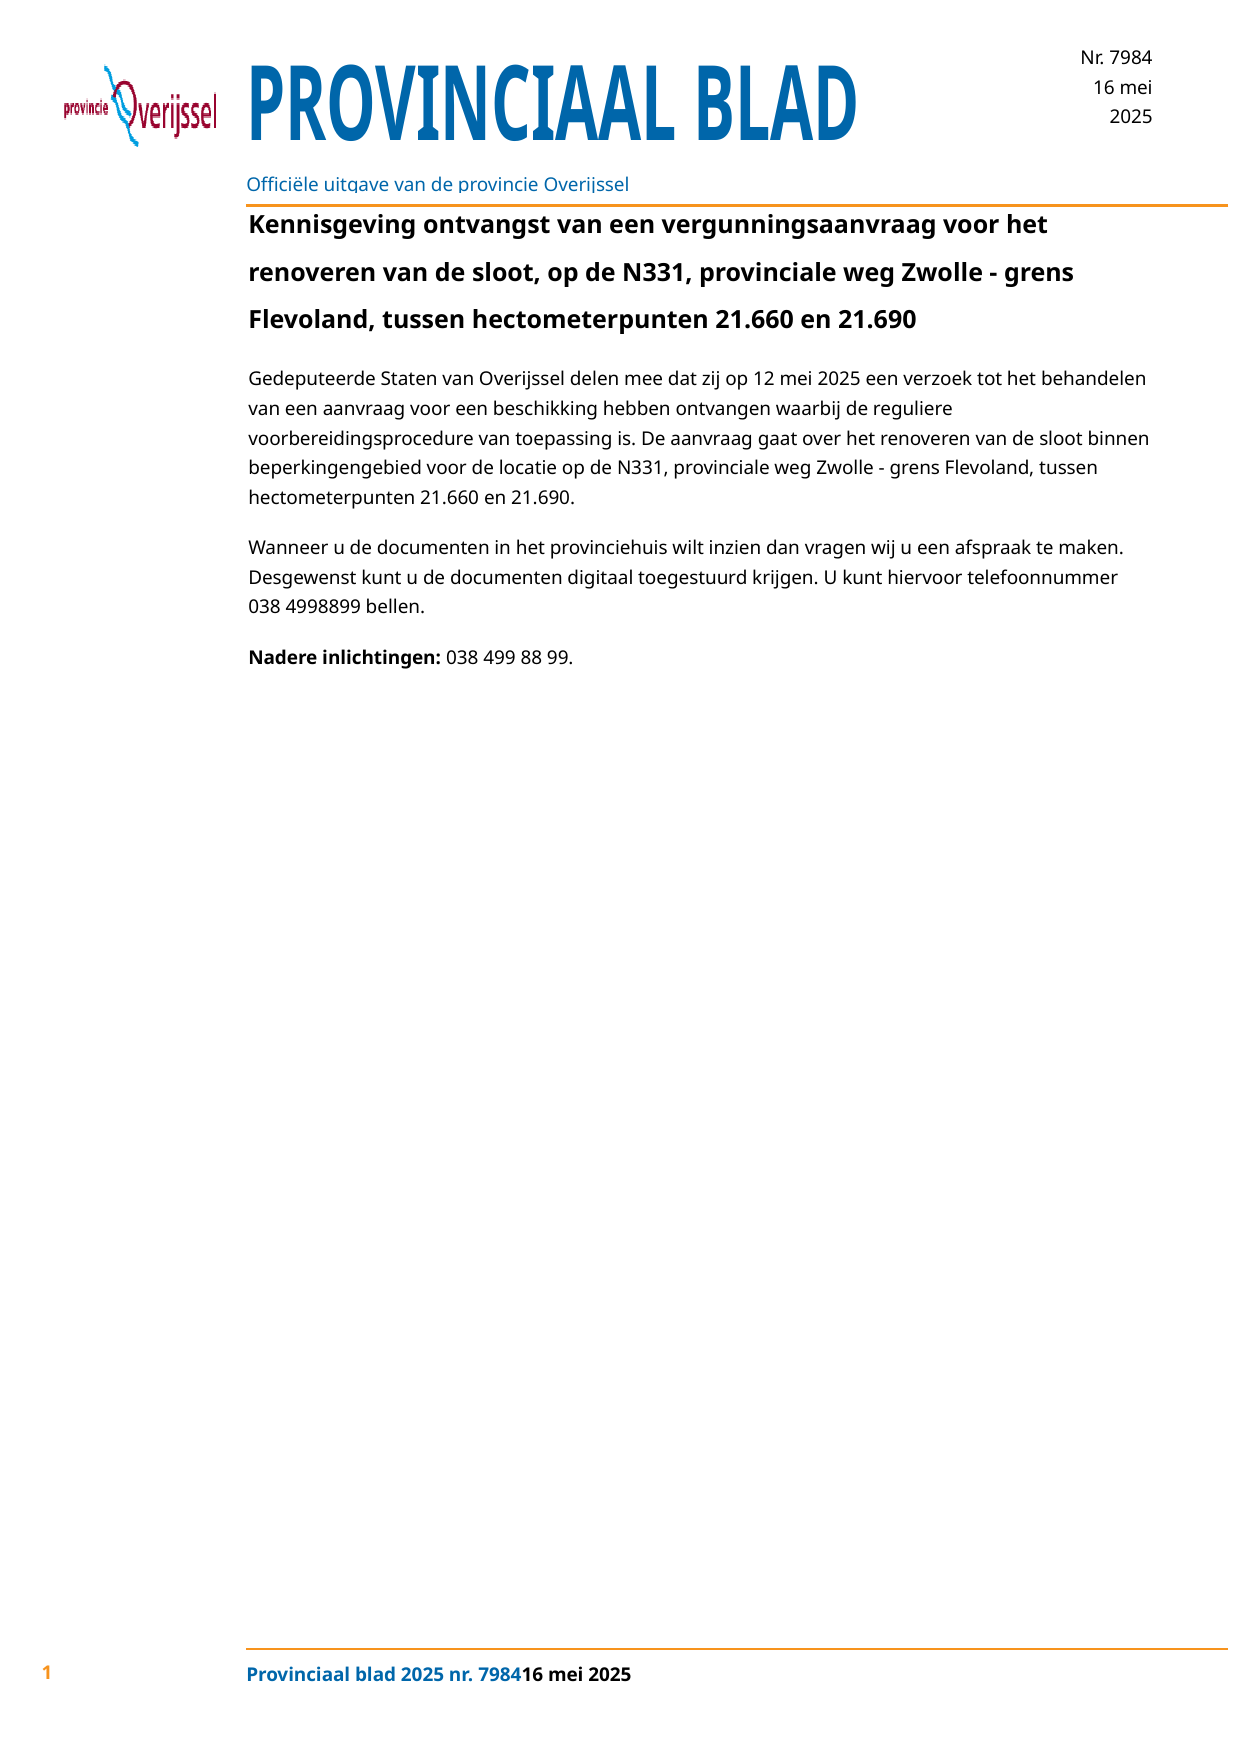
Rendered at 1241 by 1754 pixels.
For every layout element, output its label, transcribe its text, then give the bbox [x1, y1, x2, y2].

text Gedeputeerde Staten van Overijssel delen mee dat zij op 12 mei 2025 een verzoek tot het behandelen van een aanvraag voor een beschikking hebben ontvangen waarbij de reguliere voorbereidingsprocedure van toepassing is. De aanvraag gaat over het renoveren van de sloot binnen beperkingengebied voor de locatie op de N331, provinciale weg Zwolle - grens Flevoland, tussen hectometerpunten 21.660 en 21.690. [248, 366, 1152, 509]
text Kennisgeving ontvangst van een vergunningsaanvraag voor het renoveren van de sloot, op de N331, provinciale weg Zwolle - grens Flevoland, tussen hectometerpunten 21.660 en 21.690 [248, 207, 1152, 336]
text Nadere inlichtingen: 038 499 88 99. [248, 644, 1152, 669]
text Wanneer u de documenten in het provinciehuis wilt inzien dan vragen wij u een afspraak te maken. Desgewenst kunt u de documenten digitaal toegestuurd krijgen. U kunt hiervoor telefoonnummer 038 4998899 bellen. [248, 534, 1152, 619]
picture [41, 47, 231, 172]
